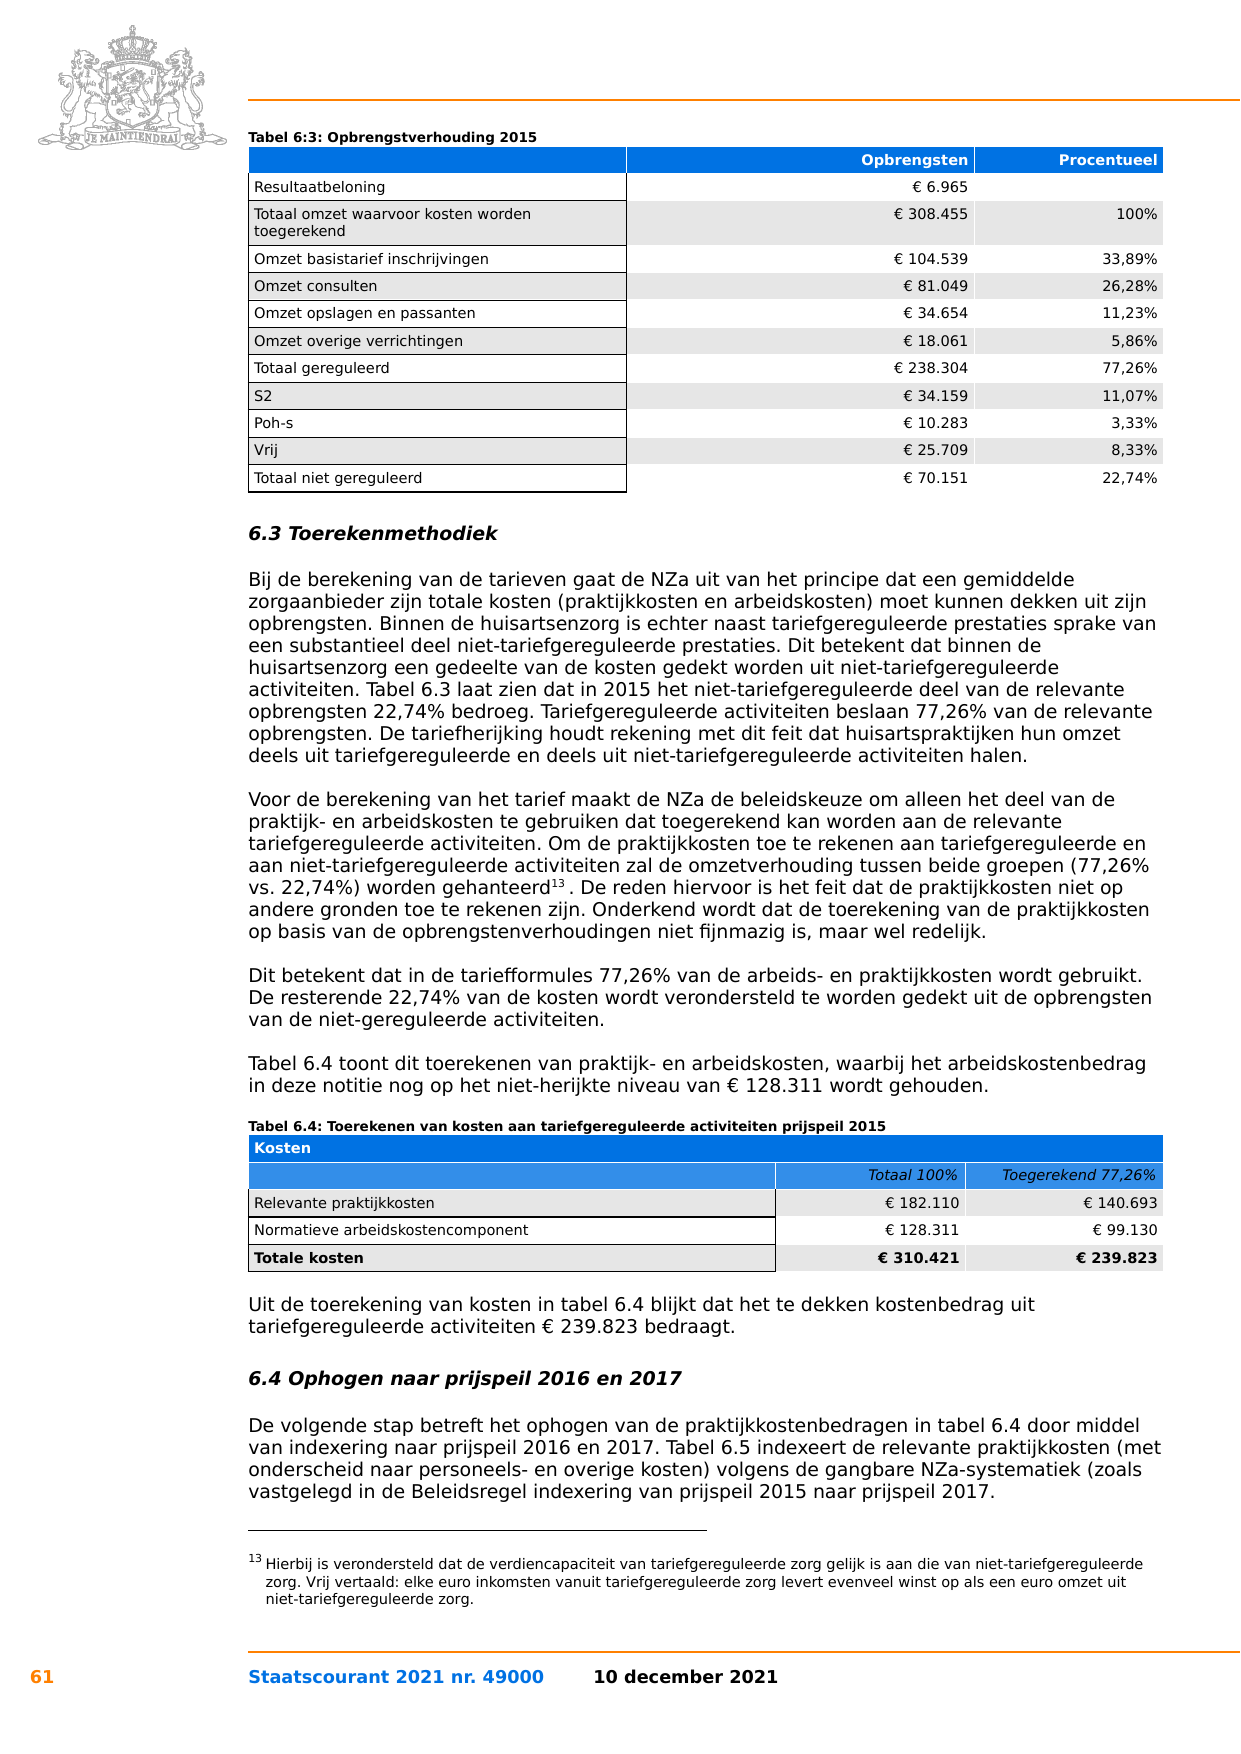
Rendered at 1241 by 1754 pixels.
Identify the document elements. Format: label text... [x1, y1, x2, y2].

table_cell [249, 1163, 775, 1189]
subtitle 6.4 Ophogen naar prijspeil 2016 en 2017 [248, 1368, 1163, 1390]
table_cell [975, 174, 1163, 200]
table_cell Omzet overige verrichtingen [249, 328, 626, 354]
table_cell € 25.709 [627, 438, 974, 464]
table_cell Vrij [249, 438, 626, 464]
table_cell 33,89% [975, 246, 1163, 272]
table_cell 8,33% [975, 438, 1163, 464]
table_header Tabel 6:3: Opbrengstverhouding 2015 [248, 130, 1163, 146]
table_header Tabel 6.4: Toerekenen van kosten aan tariefgereguleerde activiteiten prijspeil 2015 [248, 1119, 1163, 1134]
table_cell € 99.130 [966, 1218, 1163, 1244]
table_cell € 140.693 [966, 1190, 1163, 1216]
table_cell € 34.159 [627, 383, 974, 409]
table_cell Omzet basistarief inschrijvingen [249, 246, 626, 272]
table_cell € 238.304 [627, 355, 974, 382]
table_cell [249, 147, 626, 173]
text Dit betekent dat in de tariefformules 77,26% van de arbeids- en praktijkkosten wordt gebruikt. De resterende 22,74% van de kosten wordt verondersteld te worden gedekt uit de opbrengsten van de niet-gereguleerde activiteiten. [248, 965, 1163, 1031]
table_cell € 70.151 [627, 465, 974, 491]
table_cell € 10.283 [627, 410, 974, 437]
table_cell Opbrengsten [627, 147, 974, 173]
table_cell Totale kosten [249, 1245, 775, 1271]
table_cell Poh-s [249, 410, 626, 437]
table_cell € 6.965 [627, 174, 974, 200]
subtitle 6.3 Toerekenmethodiek [248, 522, 1163, 544]
table_cell € 310.421 [776, 1245, 965, 1271]
table_cell Omzet consulten [249, 273, 626, 299]
table_cell € 308.455 [627, 201, 974, 245]
table_cell 77,26% [975, 355, 1163, 382]
table_cell € 128.311 [776, 1218, 965, 1244]
table_cell Kosten [249, 1135, 1163, 1162]
text Hierbij is verondersteld dat de verdiencapaciteit van tariefgereguleerde zorg gelijk is aan die van niet-tariefgereguleerde zorg. Vrij vertaald: elke euro inkomsten vanuit tariefgereguleerde zorg levert evenveel winst op als een euro omzet uit niet-tariefgereguleerde zorg. [248, 1552, 1163, 1608]
table_cell Totaal gereguleerd [249, 355, 626, 382]
table_cell 11,07% [975, 383, 1163, 409]
table_cell 22,74% [975, 465, 1163, 491]
text Voor de berekening van het tarief maakt de NZa de beleidskeuze om alleen het deel van de praktijk- en arbeidskosten te gebruiken dat toegerekend kan worden aan de relevante tariefgereguleerde activiteiten. Om de praktijkkosten toe te rekenen aan tariefgereguleerde en aan niet-tariefgereguleerde activiteiten zal de omzetverhouding tussen beide groepen (77,26% vs. 22,74%) worden gehanteerd. De reden hiervoor is het feit dat de praktijkkosten niet op andere gronden toe te rekenen zijn. Onderkend wordt dat de toerekening van de praktijkkosten op basis van de opbrengstenverhoudingen niet fijnmazig is, maar wel redelijk. [248, 789, 1163, 943]
table_cell Totaal 100% [776, 1163, 965, 1189]
table_cell Normatieve arbeidskostencomponent [249, 1218, 775, 1244]
table_cell 11,23% [975, 301, 1163, 327]
table_cell Totaal omzet waarvoor kosten worden toegerekend [249, 201, 626, 245]
table_cell 5,86% [975, 328, 1163, 354]
table_cell 100% [975, 201, 1163, 245]
table_cell € 239.823 [966, 1245, 1163, 1271]
text Tabel 6.4 toont dit toerekenen van praktijk- en arbeidskosten, waarbij het arbeidskostenbedrag in deze notitie nog op het niet-herijkte niveau van € 128.311 wordt gehouden. [248, 1053, 1163, 1097]
table_cell Resultaatbeloning [249, 174, 626, 200]
table_cell Toegerekend 77,26% [966, 1163, 1163, 1189]
table_cell 3,33% [975, 410, 1163, 437]
table_cell € 18.061 [627, 328, 974, 354]
table_cell 26,28% [975, 273, 1163, 299]
table_cell Omzet opslagen en passanten [249, 301, 626, 327]
table_cell Procentueel [975, 147, 1163, 173]
text De volgende stap betreft het ophogen van de praktijkkostenbedragen in tabel 6.4 door middel van indexering naar prijspeil 2016 en 2017. Tabel 6.5 indexeert de relevante praktijkkosten (met onderscheid naar personeels- en overige kosten) volgens de gangbare NZa-systematiek (zoals vastgelegd in de Beleidsregel indexering van prijspeil 2015 naar prijspeil 2017. [248, 1415, 1163, 1503]
table_cell € 104.539 [627, 246, 974, 272]
table_cell € 34.654 [627, 301, 974, 327]
picture [38, 25, 227, 150]
table_cell S2 [249, 383, 626, 409]
text Bij de berekening van de tarieven gaat de NZa uit van het principe dat een gemiddelde zorgaanbieder zijn totale kosten (praktijkkosten en arbeidskosten) moet kunnen dekken uit zijn opbrengsten. Binnen de huisartsenzorg is echter naast tariefgereguleerde prestaties sprake van een substantieel deel niet-tariefgereguleerde prestaties. Dit betekent dat binnen de huisartsenzorg een gedeelte van de kosten gedekt worden uit niet-tariefgereguleerde activiteiten. Tabel 6.3 laat zien dat in 2015 het niet-tariefgereguleerde deel van de relevante opbrengsten 22,74% bedroeg. Tariefgereguleerde activiteiten beslaan 77,26% van de relevante opbrengsten. De tariefherijking houdt rekening met dit feit dat huisartspraktijken hun omzet deels uit tariefgereguleerde en deels uit niet-tariefgereguleerde activiteiten halen. [248, 569, 1163, 767]
table_cell € 81.049 [627, 273, 974, 299]
table_cell Relevante praktijkkosten [249, 1190, 775, 1216]
table_cell € 182.110 [776, 1190, 965, 1216]
text Uit de toerekening van kosten in tabel 6.4 blijkt dat het te dekken kostenbedrag uit tariefgereguleerde activiteiten € 239.823 bedraagt. [248, 1294, 1163, 1338]
table_cell Totaal niet gereguleerd [249, 465, 626, 491]
